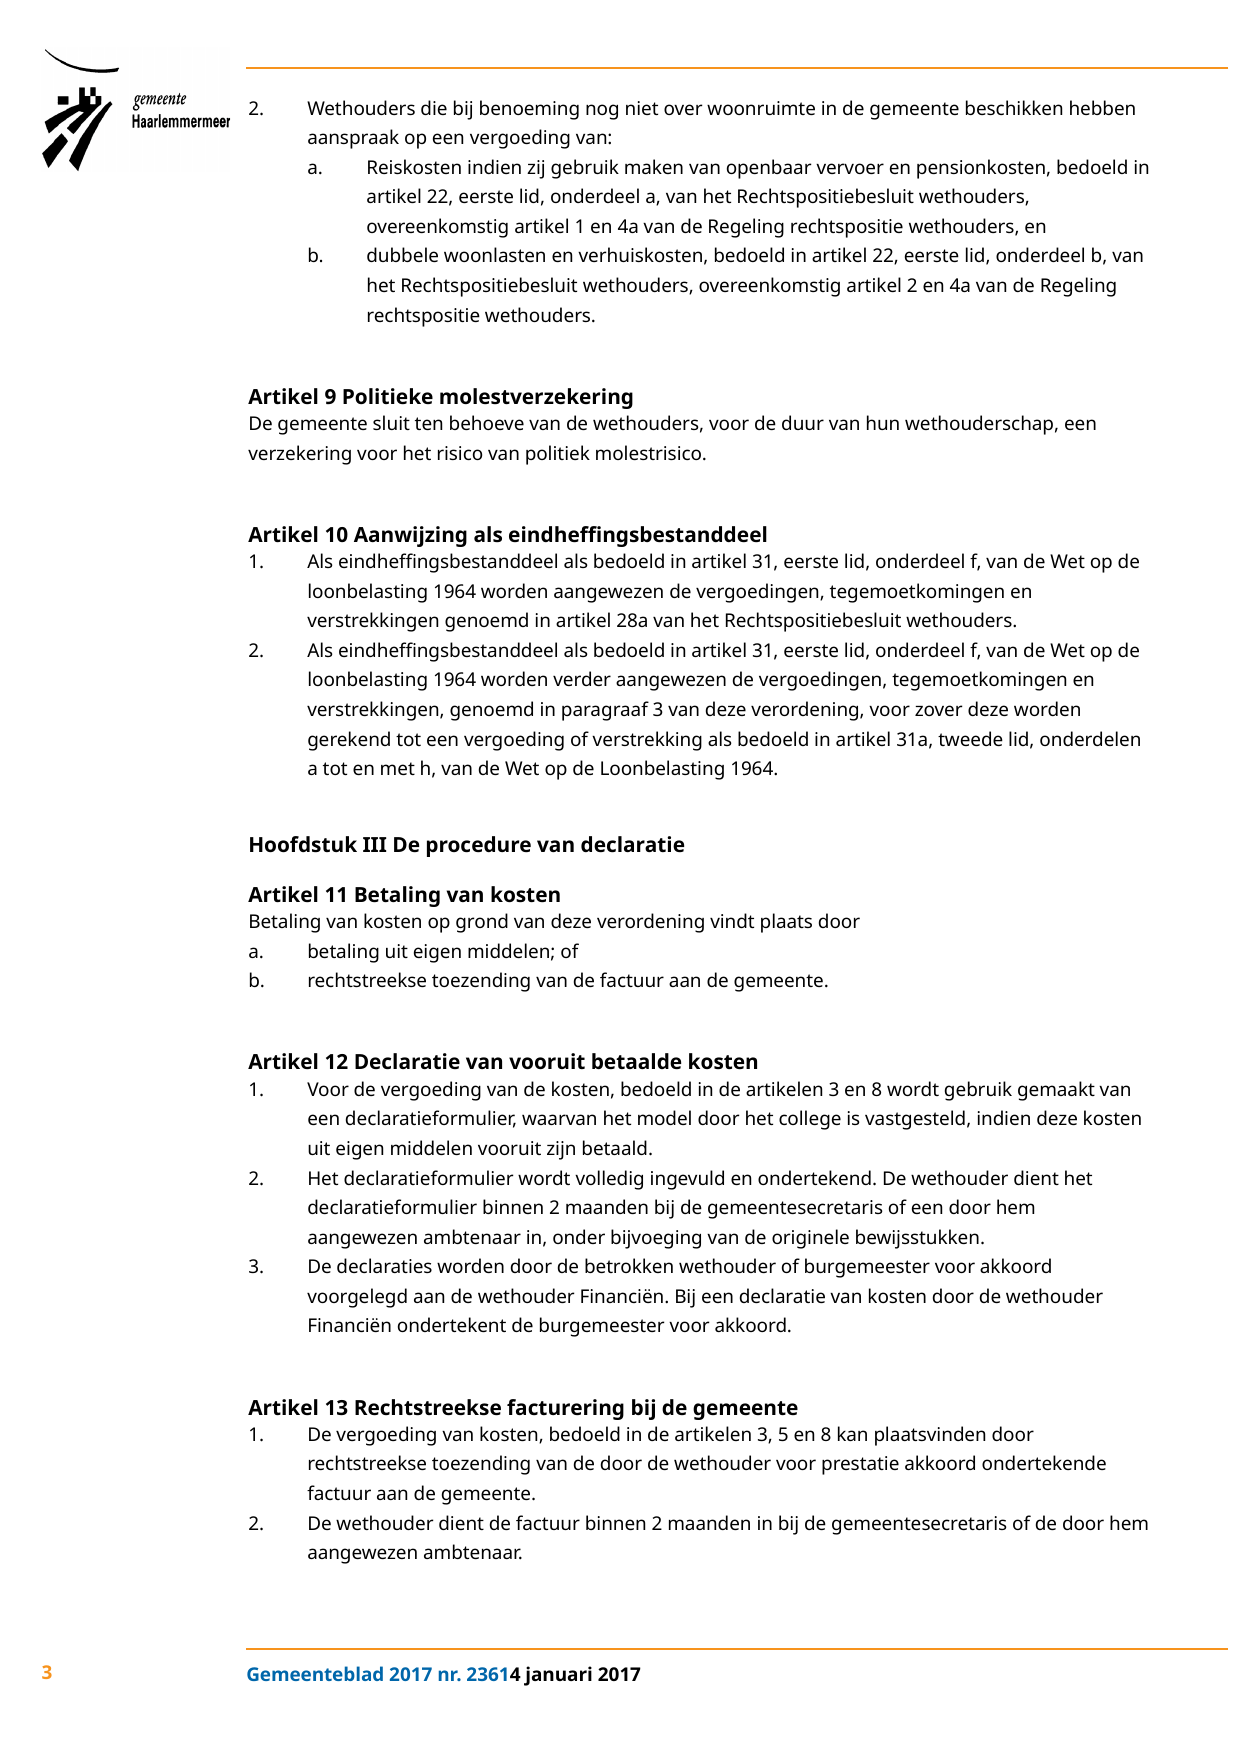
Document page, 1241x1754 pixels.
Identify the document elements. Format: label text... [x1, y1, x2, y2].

text Artikel 9 Politieke molestverzekering [248, 382, 1152, 410]
picture [41, 47, 231, 172]
list rechtstreekse toezending van de factuur aan de gemeente. [248, 967, 1152, 993]
list De declaraties worden door de betrokken wethouder of burgemeester voor akkoord voorgelegd aan de wethouder Financiën. Bij een declaratie van kosten door de wethouder Financiën ondertekent de burgemeester voor akkoord. [248, 1253, 1152, 1338]
text Artikel 11 Betaling van kosten [248, 880, 1152, 908]
list De wethouder dient de factuur binnen 2 maanden in bij de gemeentesecretaris of de door hem aangewezen ambtenaar. [248, 1510, 1152, 1565]
list Voor de vergoeding van de kosten, bedoeld in de artikelen 3 en 8 wordt gebruik gemaakt van een declaratieformulier, waarvan het model door het college is vastgesteld, indien deze kosten uit eigen middelen vooruit zijn betaald. [248, 1076, 1152, 1161]
text Artikel 12 Declaratie van vooruit betaalde kosten [248, 1047, 1152, 1076]
list Het declaratieformulier wordt volledig ingevuld en ondertekend. De wethouder dient het declaratieformulier binnen 2 maanden bij de gemeentesecretaris of een door hem aangewezen ambtenaar in, onder bijvoeging van de originele bewijsstukken. [248, 1165, 1152, 1249]
list Wethouders die bij benoeming nog niet over woonruimte in de gemeente beschikken hebben aanspraak op een vergoeding van: [248, 95, 1152, 150]
text Artikel 13 Rechtstreekse facturering bij de gemeente [248, 1393, 1152, 1421]
list Reiskosten indien zij gebruik maken van openbaar vervoer en pensionkosten, bedoeld in artikel 22, eerste lid, onderdeel a, van het Rechtspositiebesluit wethouders, overeenkomstig artikel 1 en 4a van de Regeling rechtspositie wethouders, en [307, 154, 1152, 239]
list betaling uit eigen middelen; of [248, 938, 1152, 964]
text De gemeente sluit ten behoeve van de wethouders, voor de duur van hun wethouderschap, een verzekering voor het risico van politiek molestrisico. [248, 410, 1152, 466]
list De vergoeding van kosten, bedoeld in de artikelen 3, 5 en 8 kan plaatsvinden door rechtstreekse toezending van de door de wethouder voor prestatie akkoord ondertekende factuur aan de gemeente. [248, 1421, 1152, 1506]
text Betaling van kosten op grond van deze verordening vindt plaats door [248, 908, 1152, 934]
list Als eindheffingsbestanddeel als bedoeld in artikel 31, eerste lid, onderdeel f, van de Wet op de loonbelasting 1964 worden aangewezen de vergoedingen, tegemoetkomingen en verstrekkingen genoemd in artikel 28a van het Rechtspositiebesluit wethouders. [248, 548, 1152, 633]
text Hoofdstuk III De procedure van declaratie [248, 831, 1152, 859]
list dubbele woonlasten en verhuiskosten, bedoeld in artikel 22, eerste lid, onderdeel b, van het Rechtspositiebesluit wethouders, overeenkomstig artikel 2 en 4a van de Regeling rechtspositie wethouders. [307, 243, 1152, 328]
text Artikel 10 Aanwijzing als eindheffingsbestanddeel [248, 520, 1152, 548]
list Als eindheffingsbestanddeel als bedoeld in artikel 31, eerste lid, onderdeel f, van de Wet op de loonbelasting 1964 worden verder aangewezen de vergoedingen, tegemoetkomingen en verstrekkingen, genoemd in paragraaf 3 van deze verordening, voor zover deze worden gerekend tot een vergoeding of verstrekking als bedoeld in artikel 31a, tweede lid, onderdelen a tot en met h, van de Wet op de Loonbelasting 1964. [248, 637, 1152, 781]
